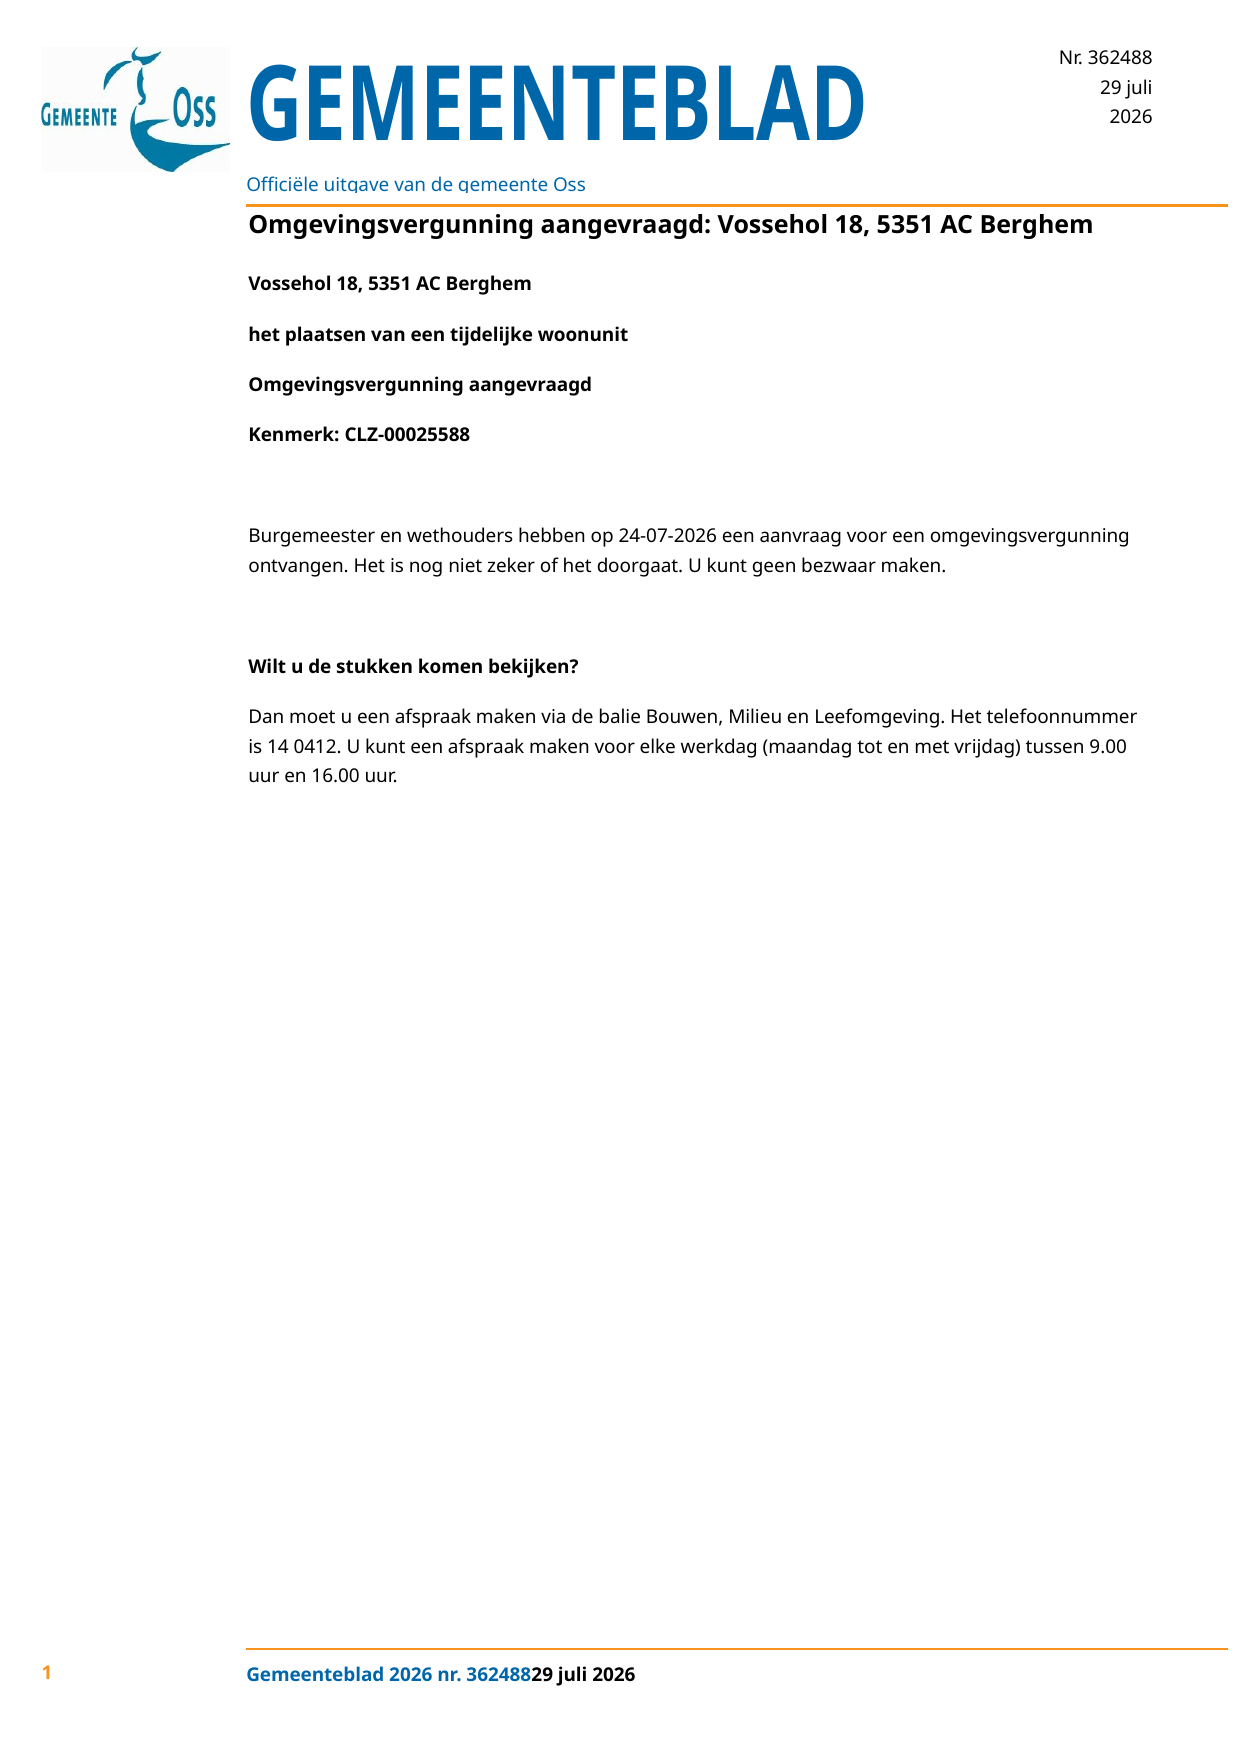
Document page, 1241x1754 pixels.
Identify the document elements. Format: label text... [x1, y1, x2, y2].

text Vossehol 18, 5351 AC Berghem [248, 270, 1152, 296]
text het plaatsen van een tijdelijke woonunit [248, 321, 1152, 346]
text Wilt u de stukken komen bekijken? [248, 653, 1152, 678]
text Omgevingsvergunning aangevraagd [248, 371, 1152, 397]
text Dan moet u een afspraak maken via de balie Bouwen, Milieu en Leefomgeving. Het telefoonnummer is 14 0412. U kunt een afspraak maken voor elke werkdag (maandag tot en met vrijdag) tussen 9.00 uur en 16.00 uur. [248, 703, 1152, 788]
picture [41, 47, 231, 172]
text Omgevingsvergunning aangevraagd: Vossehol 18, 5351 AC Berghem [248, 207, 1152, 241]
text Burgemeester en wethouders hebben op 24-07-2026 een aanvraag voor een omgevingsvergunning ontvangen. Het is nog niet zeker of het doorgaat. U kunt geen bezwaar maken. [248, 522, 1152, 578]
text Kenmerk: CLZ-00025588 [248, 422, 1152, 447]
